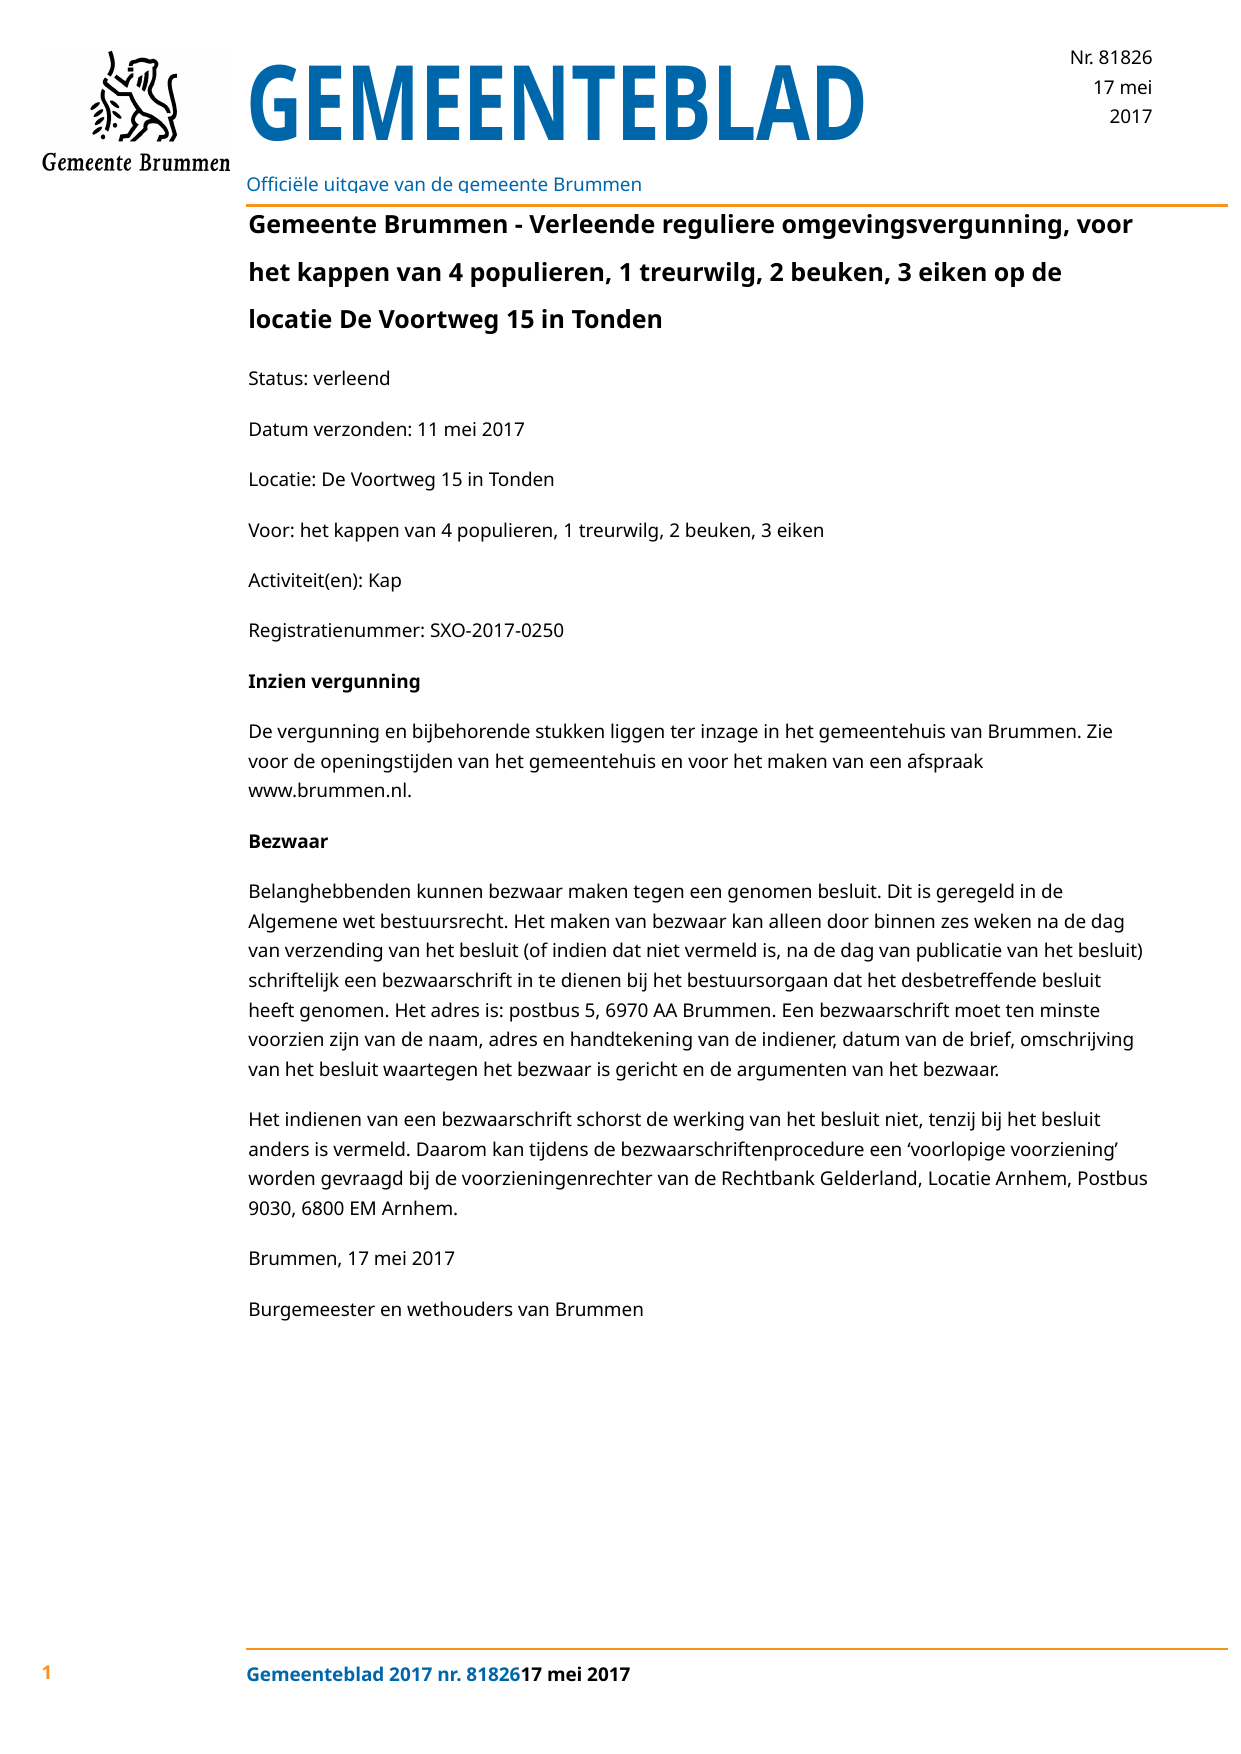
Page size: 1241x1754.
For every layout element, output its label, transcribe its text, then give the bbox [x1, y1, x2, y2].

text Locatie: De Voortweg 15 in Tonden [248, 466, 1152, 492]
text Belanghebbenden kunnen bezwaar maken tegen een genomen besluit. Dit is geregeld in de Algemene wet bestuursrecht. Het maken van bezwaar kan alleen door binnen zes weken na de dag van verzending van het besluit (of indien dat niet vermeld is, na de dag van publicatie van het besluit) schriftelijk een bezwaarschrift in te dienen bij het bestuursorgaan dat het desbetreffende besluit heeft genomen. Het adres is: postbus 5, 6970 AA Brummen. Een bezwaarschrift moet ten minste voorzien zijn van de naam, adres en handtekening van de indiener, datum van de brief, omschrijving van het besluit waartegen het bezwaar is gericht en de argumenten van het bezwaar. [248, 878, 1152, 1082]
text Inzien vergunning [248, 668, 1152, 694]
text Activiteit(en): Kap [248, 567, 1152, 593]
text Datum verzonden: 11 mei 2017 [248, 416, 1152, 442]
text Registratienummer: SXO-2017-0250 [248, 618, 1152, 643]
text Gemeente Brummen - Verleende reguliere omgevingsvergunning, voor het kappen van 4 populieren, 1 treurwilg, 2 beuken, 3 eiken op de locatie De Voortweg 15 in Tonden [248, 207, 1152, 336]
text De vergunning en bijbehorende stukken liggen ter inzage in het gemeentehuis van Brummen. Zie voor de openingstijden van het gemeentehuis en voor het maken van een afspraak www.brummen.nl. [248, 718, 1152, 803]
picture [41, 47, 231, 172]
text Burgemeester en wethouders van Brummen [248, 1296, 1152, 1322]
text Status: verleend [248, 366, 1152, 391]
text Het indienen van een bezwaarschrift schorst de werking van het besluit niet, tenzij bij het besluit anders is vermeld. Daarom kan tijdens de bezwaarschriftenprocedure een ‘voorlopige voorziening’ worden gevraagd bij de voorzieningenrechter van de Rechtbank Gelderland, Locatie Arnhem, Postbus 9030, 6800 EM Arnhem. [248, 1106, 1152, 1221]
text Voor: het kappen van 4 populieren, 1 treurwilg, 2 beuken, 3 eiken [248, 517, 1152, 542]
text Bezwaar [248, 828, 1152, 854]
text Brummen, 17 mei 2017 [248, 1246, 1152, 1271]
